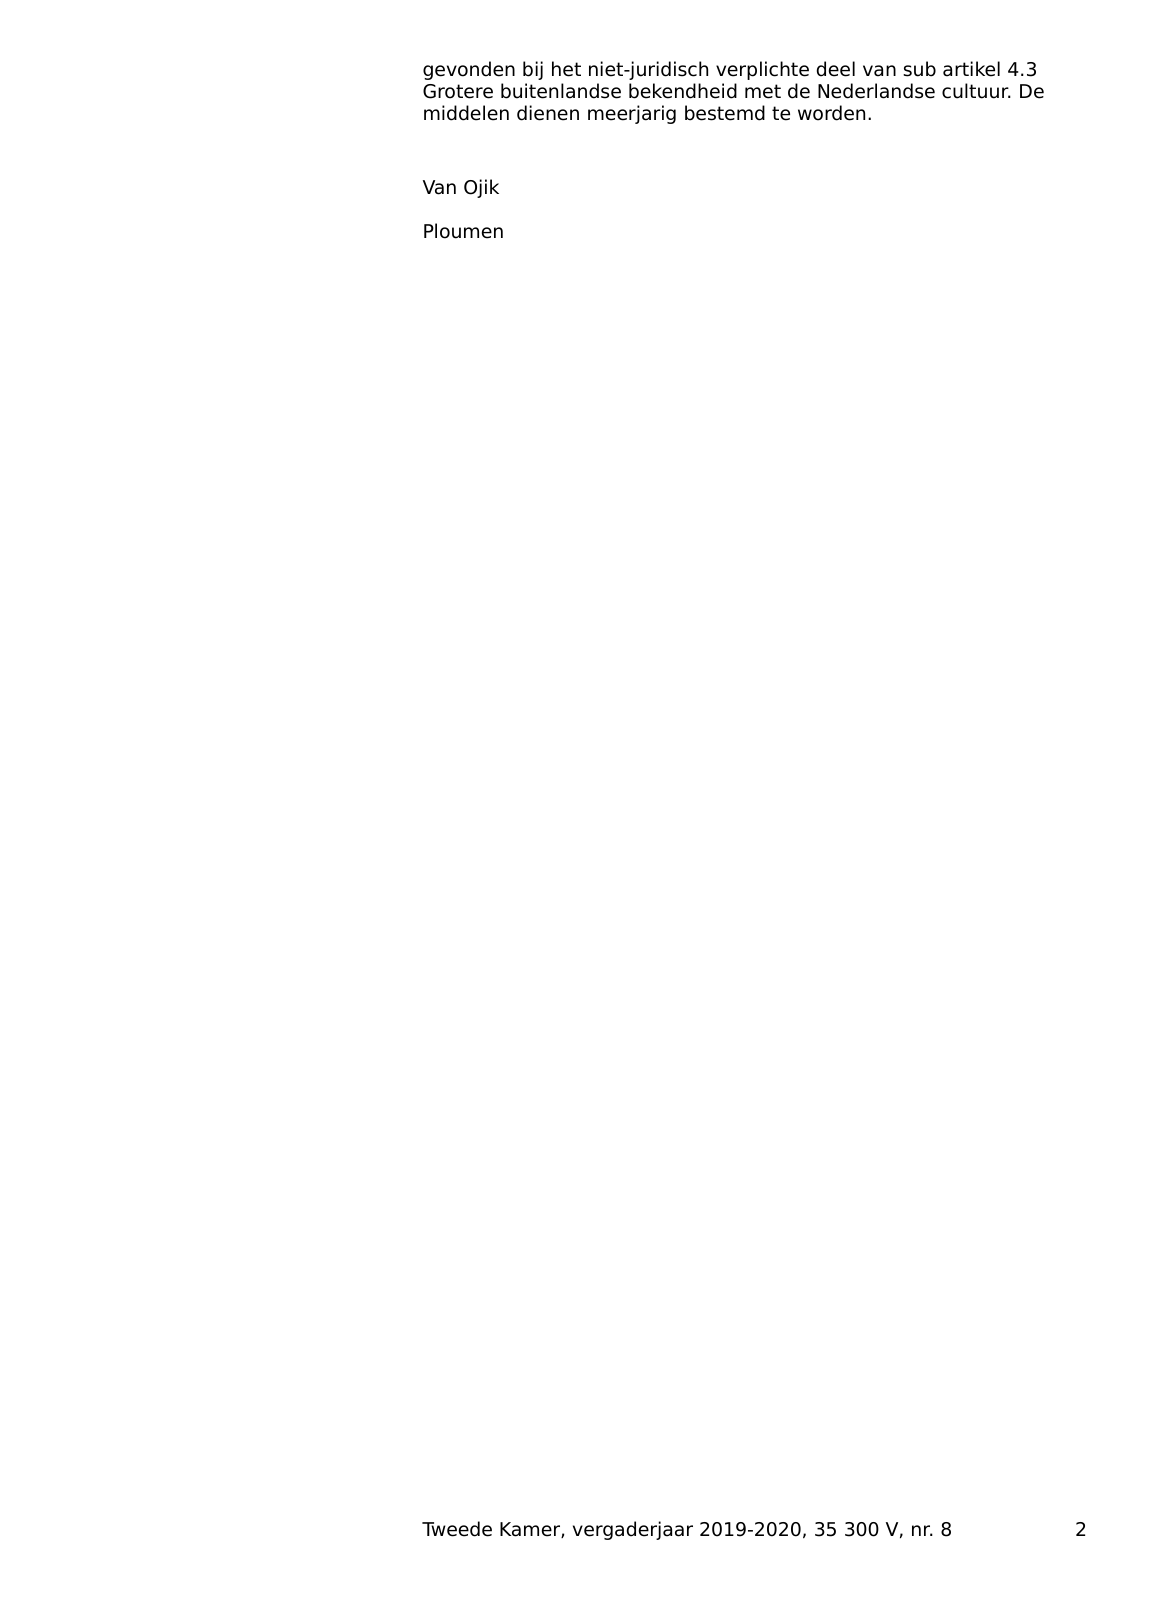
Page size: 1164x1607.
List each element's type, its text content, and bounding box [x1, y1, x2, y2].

text Van Ojik Ploumen [422, 155, 1087, 243]
text gevonden bij het niet-juridisch verplichte deel van sub artikel 4.3 Grotere buitenlandse bekendheid met de Nederlandse cultuur. De middelen dienen meerjarig bestemd te worden. [422, 59, 1087, 125]
